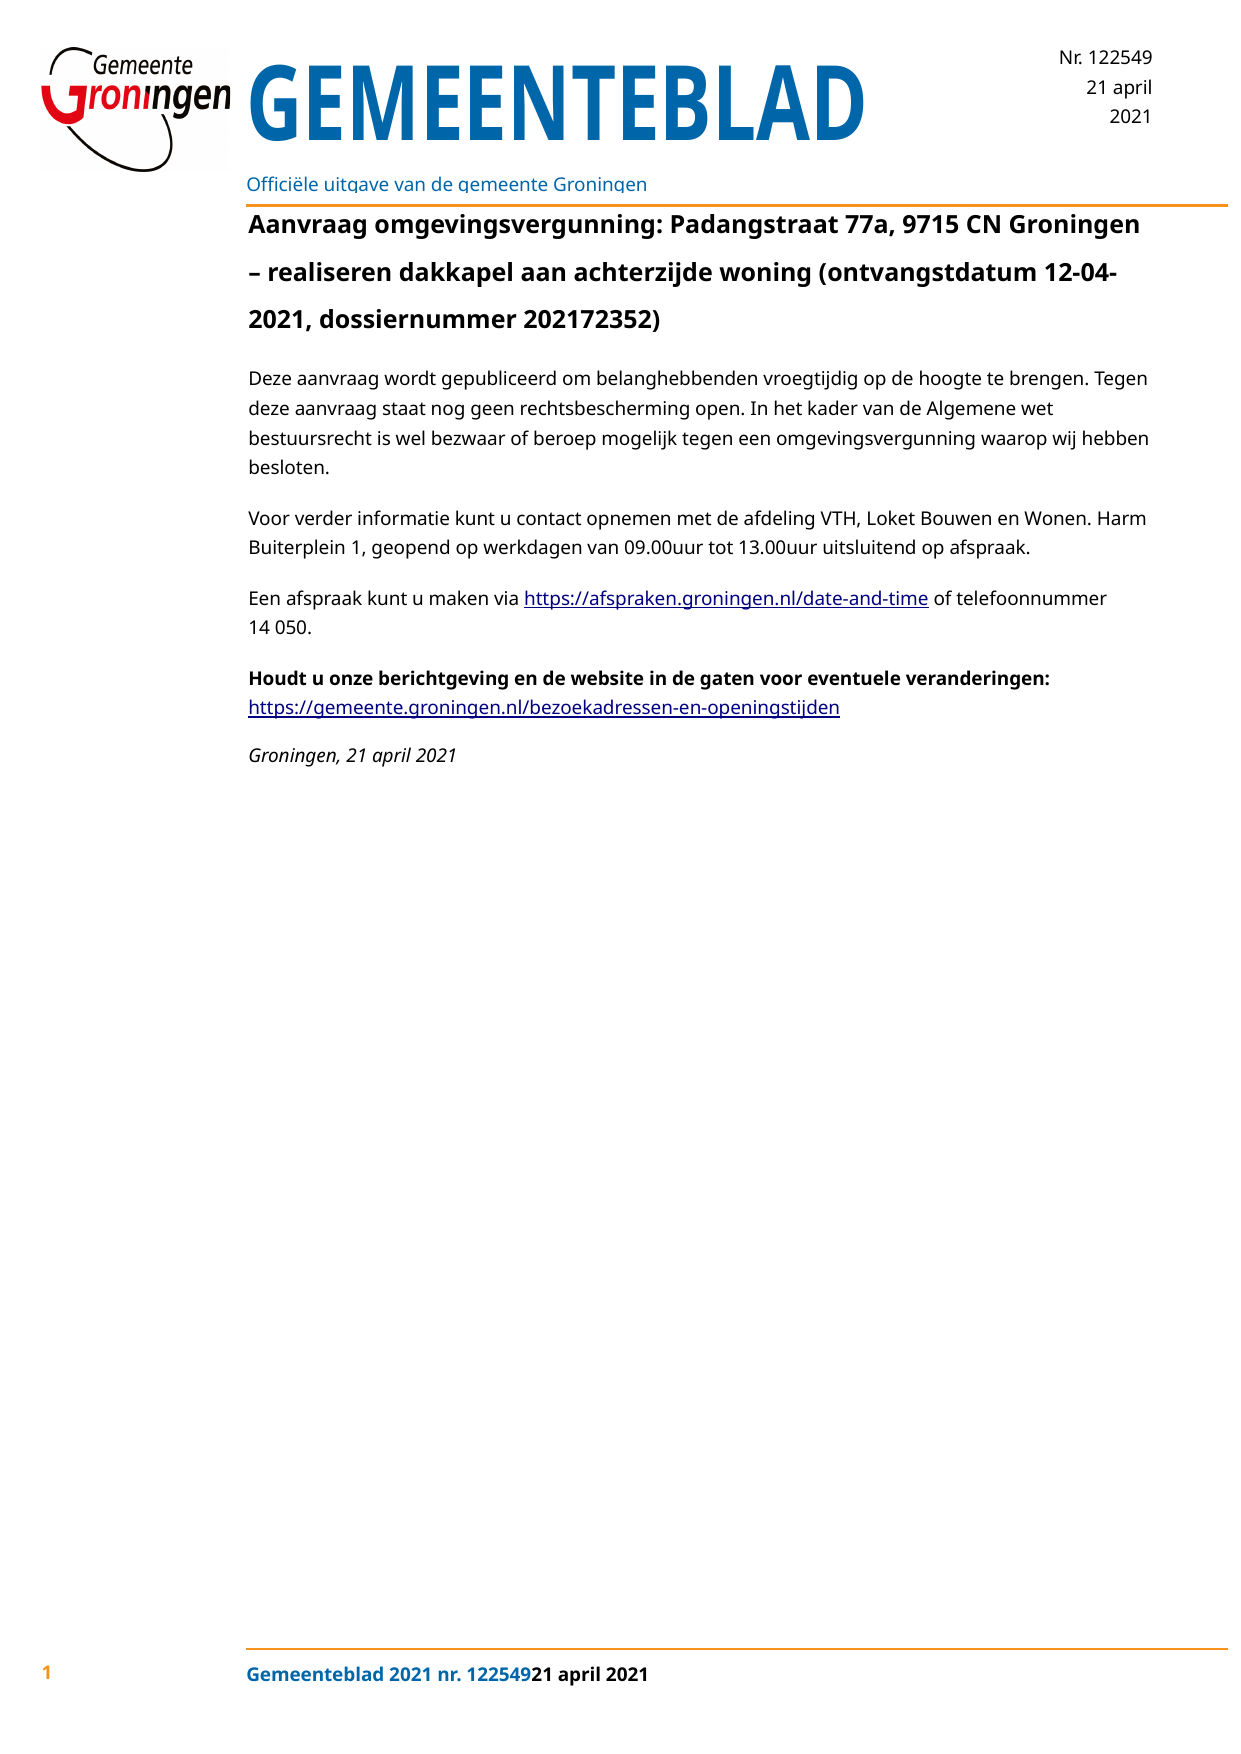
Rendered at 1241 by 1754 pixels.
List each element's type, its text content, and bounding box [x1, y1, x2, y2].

text Aanvraag omgevingsvergunning: Padangstraat 77a, 9715 CN Groningen – realiseren dakkapel aan achterzijde woning (ontvangstdatum 12-04-2021, dossiernummer 202172352) [248, 207, 1152, 336]
picture [41, 47, 231, 172]
text Een afspraak kunt u maken via https://afspraken.groningen.nl/date-and-time of telefoonnummer 14 050. [248, 585, 1152, 640]
text Voor verder informatie kunt u contact opnemen met de afdeling VTH, Loket Bouwen en Wonen. Harm Buiterplein 1, geopend op werkdagen van 09.00uur tot 13.00uur uitsluitend op afspraak. [248, 505, 1152, 560]
text Groningen, 21 april 2021 [248, 742, 1152, 768]
text Houdt u onze berichtgeving en de website in de gaten voor eventuele veranderingen: https://gemeente.groningen.nl/bezoekadressen-en-openingstijden [248, 665, 1152, 720]
text Deze aanvraag wordt gepubliceerd om belanghebbenden vroegtijdig op de hoogte te brengen. Tegen deze aanvraag staat nog geen rechtsbescherming open. In het kader van de Algemene wet bestuursrecht is wel bezwaar of beroep mogelijk tegen een omgevingsvergunning waarop wij hebben besloten. [248, 366, 1152, 480]
